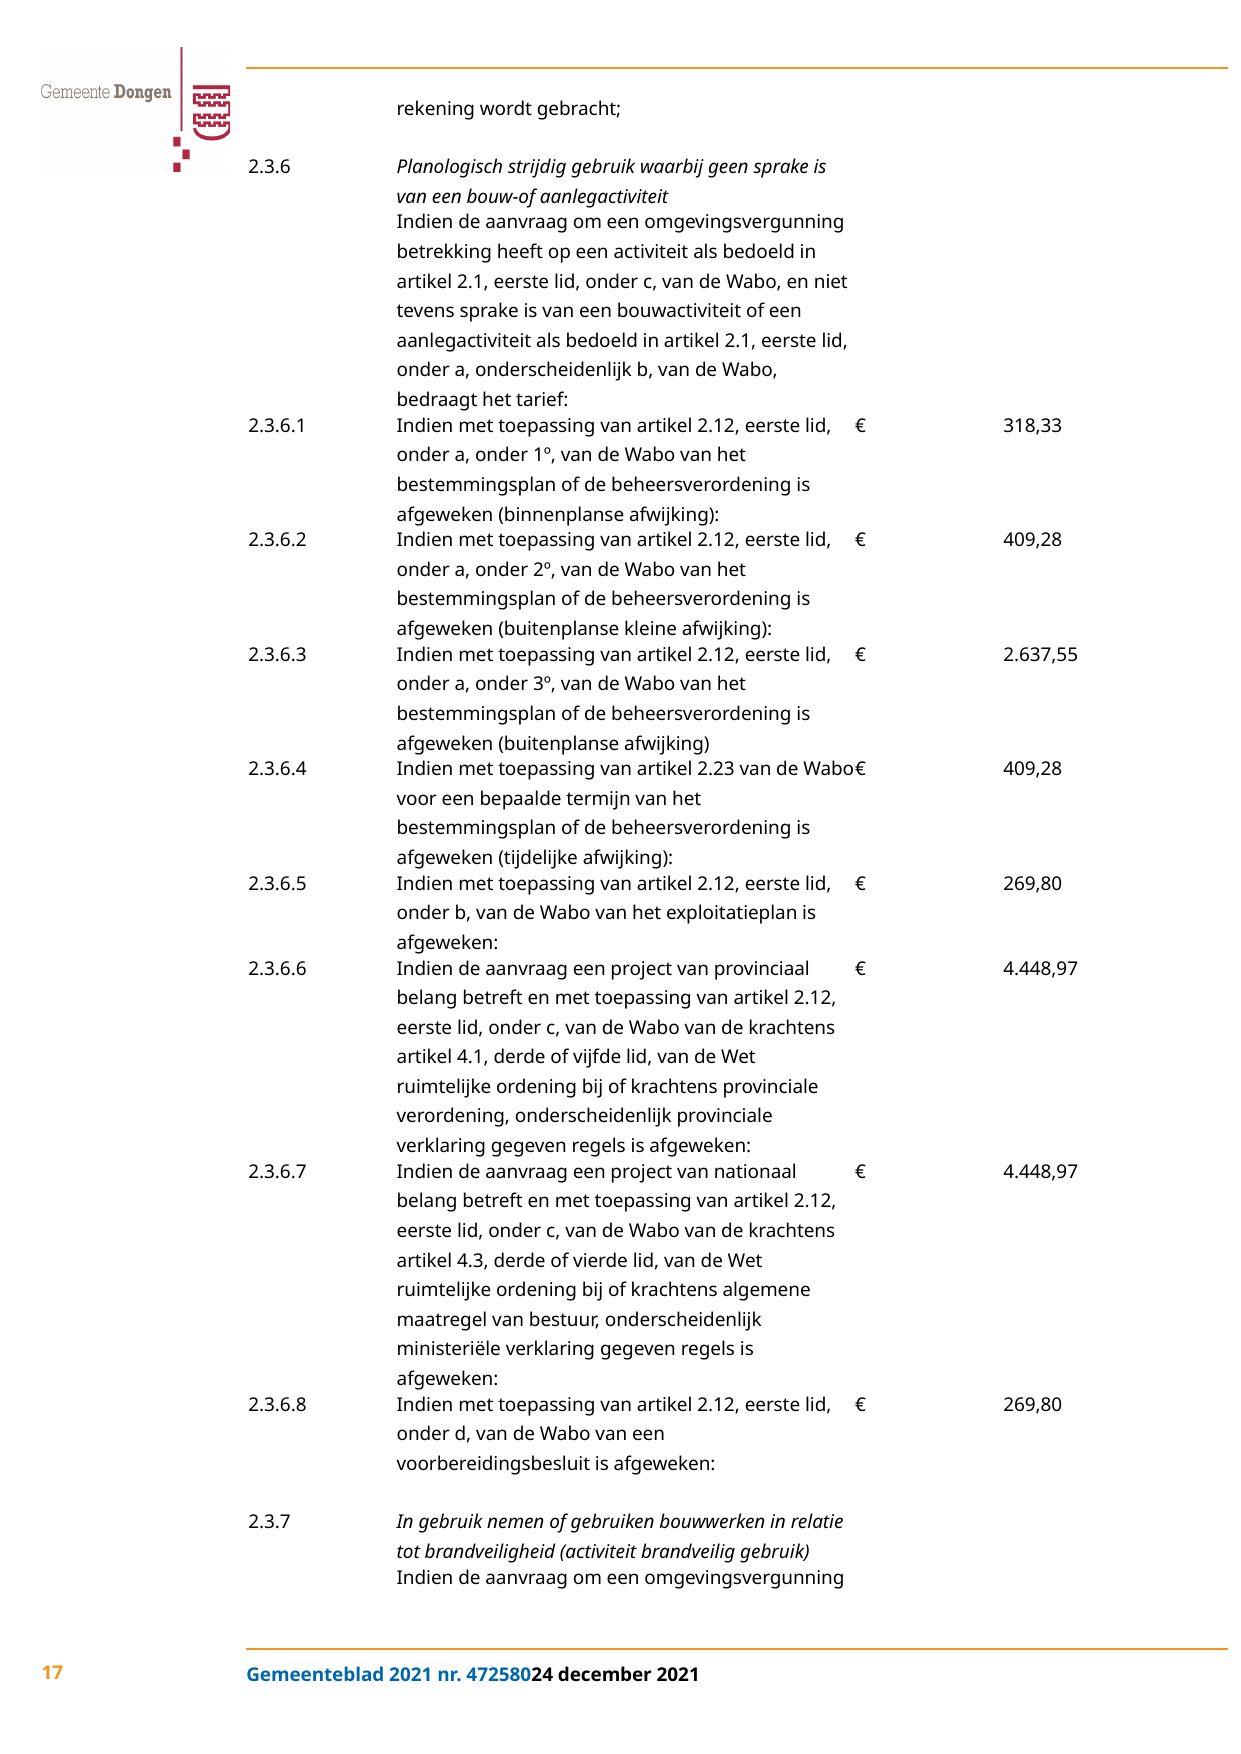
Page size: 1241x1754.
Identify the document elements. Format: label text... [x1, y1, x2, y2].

table_cell € [855, 1158, 1003, 1391]
table_header [1003, 1509, 1152, 1564]
table_cell 2.3.6.8 [248, 1391, 396, 1476]
table_cell Indien met toepassing van artikel 2.12, eerste lid, onder b, van de Wabo van het exploitatieplan is afgeweken: [396, 870, 855, 955]
table_cell [1003, 1564, 1152, 1590]
table_cell 2.3.6.7 [248, 1158, 396, 1391]
table_cell [248, 209, 396, 412]
table_cell € [855, 412, 1003, 526]
table_cell 2.3.6.5 [248, 870, 396, 955]
table_cell € [855, 870, 1003, 955]
table_cell Indien de aanvraag om een omgevingsvergunning [396, 1564, 855, 1590]
table_cell 269,80 [1003, 870, 1152, 955]
table_cell 409,28 [1003, 755, 1152, 870]
table_cell € [855, 955, 1003, 1158]
table_cell Indien met toepassing van artikel 2.12, eerste lid, onder d, van de Wabo van een voorbereidingsbesluit is afgeweken: [396, 1391, 855, 1476]
table_cell 2.3.6.4 [248, 755, 396, 870]
table_cell 269,80 [1003, 1391, 1152, 1476]
table_cell Indien met toepassing van artikel 2.23 van de Wabo voor een bepaalde termijn van het bestemmingsplan of de beheersverordening is afgeweken (tijdelijke afwijking): [396, 755, 855, 870]
table_cell [1003, 95, 1152, 121]
table_cell [855, 1564, 1003, 1590]
table_header [855, 154, 1003, 209]
table_cell Indien de aanvraag om een omgevingsvergunning betrekking heeft op een activiteit als bedoeld in artikel 2.1, eerste lid, onder c, van de Wabo, en niet tevens sprake is van een bouwactiviteit of een aanlegactiviteit als bedoeld in artikel 2.1, eerste lid, onder a, onderscheidenlijk b, van de Wabo, bedraagt het tarief: [396, 209, 855, 412]
table_cell 318,33 [1003, 412, 1152, 526]
table_header Planologisch strijdig gebruik waarbij geen sprake is van een bouw-of aanlegactiviteit [396, 154, 855, 209]
table_cell Indien met toepassing van artikel 2.12, eerste lid, onder a, onder 2º, van de Wabo van het bestemmingsplan of de beheersverordening is afgeweken (buitenplanse kleine afwijking): [396, 526, 855, 641]
table_cell [855, 95, 1003, 121]
table_header [1003, 154, 1152, 209]
table_cell rekening wordt gebracht; [396, 95, 855, 121]
table_cell 4.448,97 [1003, 955, 1152, 1158]
table_header 2.3.6 [248, 154, 396, 209]
table_cell € [855, 1391, 1003, 1476]
table_cell 2.3.6.1 [248, 412, 396, 526]
table_cell [248, 95, 396, 121]
table_cell [855, 209, 1003, 412]
table_cell 2.3.6.6 [248, 955, 396, 1158]
table_cell Indien met toepassing van artikel 2.12, eerste lid, onder a, onder 1º, van de Wabo van het bestemmingsplan of de beheersverordening is afgeweken (binnenplanse afwijking): [396, 412, 855, 526]
table_header 2.3.7 [248, 1509, 396, 1564]
table_cell € [855, 755, 1003, 870]
table_header In gebruik nemen of gebruiken bouwwerken in relatie tot brandveiligheid (activiteit brandveilig gebruik) [396, 1509, 855, 1564]
table_cell [248, 1564, 396, 1590]
table_cell 2.637,55 [1003, 641, 1152, 755]
table_cell 4.448,97 [1003, 1158, 1152, 1391]
table_cell [1003, 209, 1152, 412]
table_cell Indien de aanvraag een project van provinciaal belang betreft en met toepassing van artikel 2.12, eerste lid, onder c, van de Wabo van de krachtens artikel 4.1, derde of vijfde lid, van de Wet ruimtelijke ordening bij of krachtens provinciale verordening, onderscheidenlijk provinciale verklaring gegeven regels is afgeweken: [396, 955, 855, 1158]
table_cell 409,28 [1003, 526, 1152, 641]
table_cell Indien met toepassing van artikel 2.12, eerste lid, onder a, onder 3º, van de Wabo van het bestemmingsplan of de beheersverordening is afgeweken (buitenplanse afwijking) [396, 641, 855, 755]
picture [41, 47, 231, 172]
table_cell € [855, 526, 1003, 641]
table_cell € [855, 641, 1003, 755]
table_header [855, 1509, 1003, 1564]
table_cell Indien de aanvraag een project van nationaal belang betreft en met toepassing van artikel 2.12, eerste lid, onder c, van de Wabo van de krachtens artikel 4.3, derde of vierde lid, van de Wet ruimtelijke ordening bij of krachtens algemene maatregel van bestuur, onderscheidenlijk ministeriële verklaring gegeven regels is afgeweken: [396, 1158, 855, 1391]
table_cell 2.3.6.3 [248, 641, 396, 755]
table_cell 2.3.6.2 [248, 526, 396, 641]
